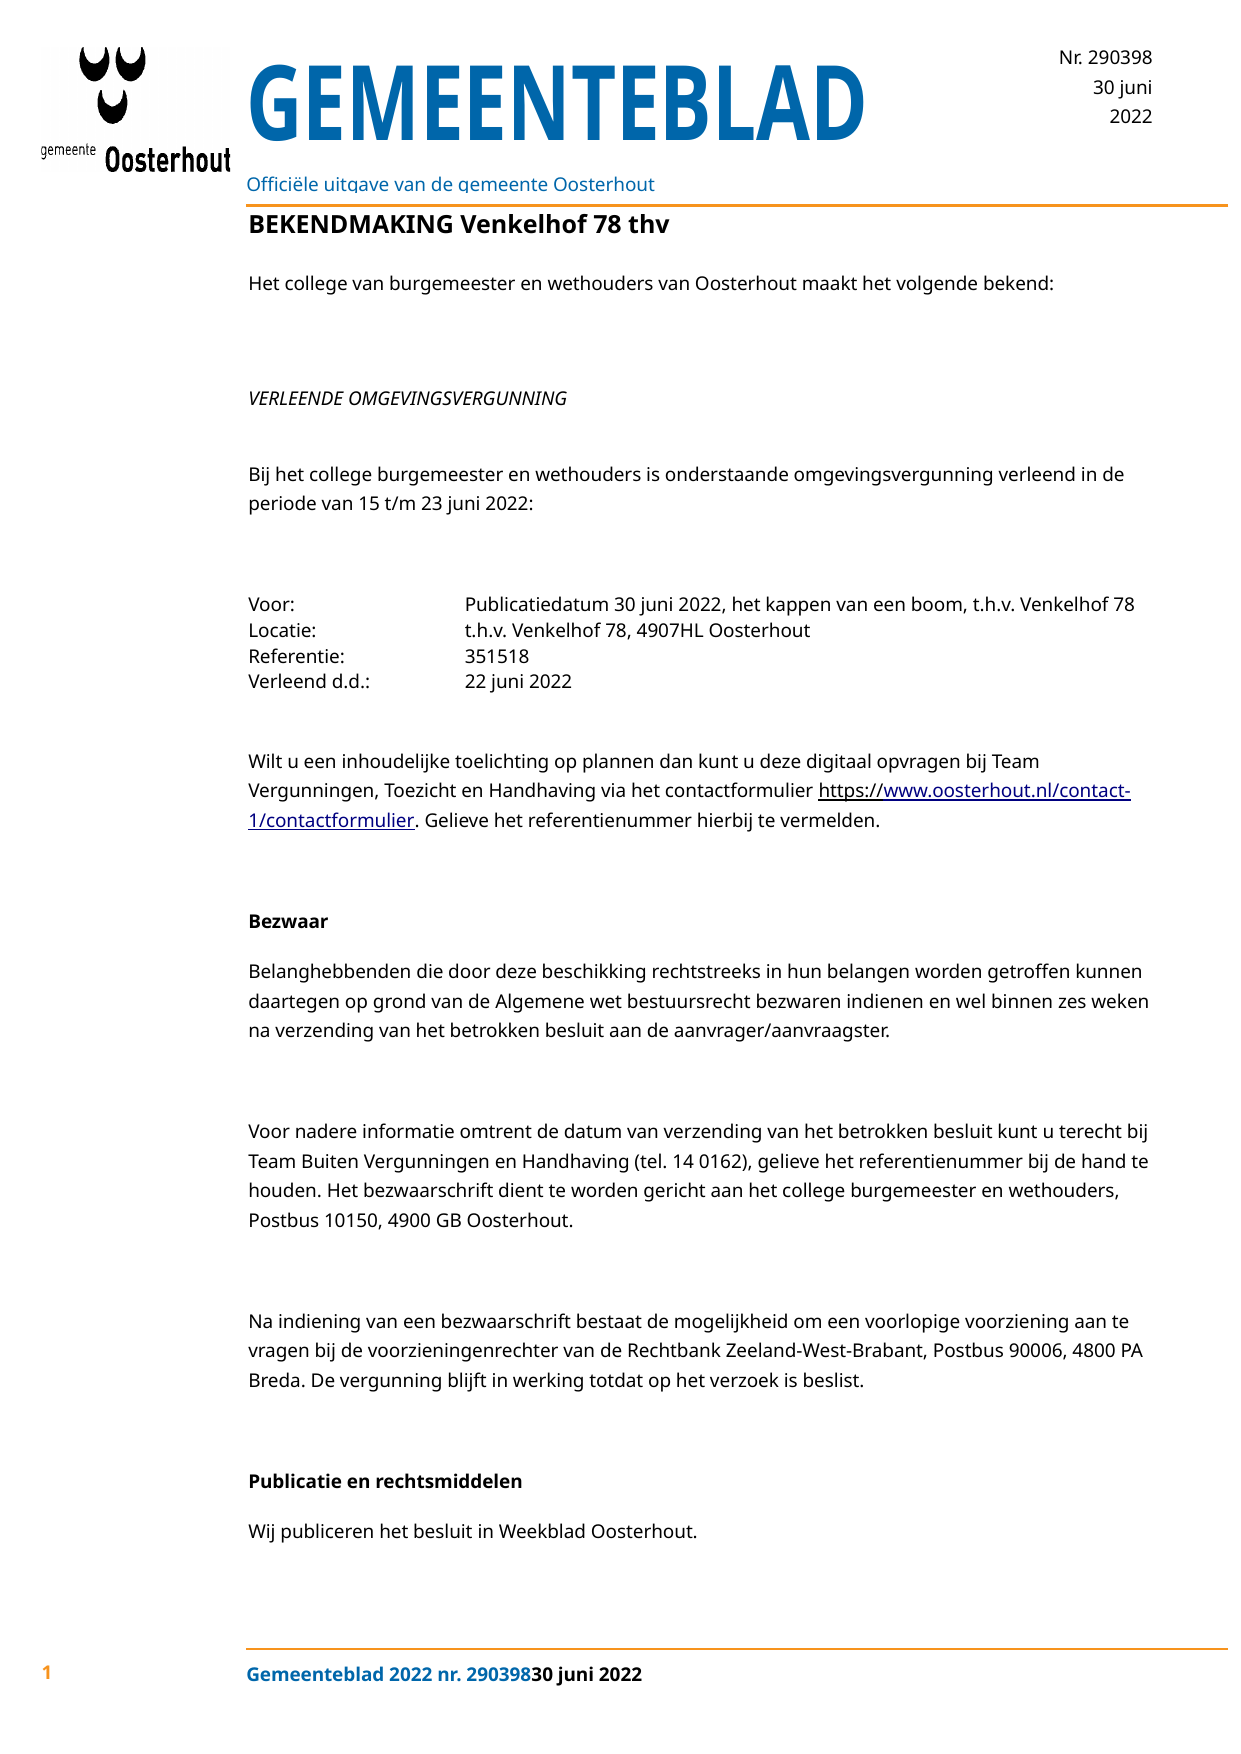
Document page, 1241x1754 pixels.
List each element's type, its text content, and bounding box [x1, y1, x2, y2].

text Wilt u een inhoudelijke toelichting op plannen dan kunt u deze digitaal opvragen bij Team Vergunningen, Toezicht en Handhaving via het contactformulier https://www.oosterhout.nl/contact-1/contactformulier. Gelieve het referentienummer hierbij te vermelden. [248, 748, 1152, 833]
picture [41, 47, 231, 172]
table_cell t.h.v. Venkelhof 78, 4907HL Oosterhout [465, 617, 1152, 643]
text Wij publiceren het besluit in Weekblad Oosterhout. [248, 1518, 1152, 1544]
text Belanghebbenden die door deze beschikking rechtstreeks in hun belangen worden getroffen kunnen daartegen op grond van de Algemene wet bestuursrecht bezwaren indienen en wel binnen zes weken na verzending van het betrokken besluit aan de aanvrager/aanvraagster. [248, 958, 1152, 1043]
text Bezwaar [248, 908, 1152, 934]
text Na indiening van een bezwaarschrift bestaat de mogelijkheid om een voorlopige voorziening aan te vragen bij de voorzieningenrechter van de Rechtbank Zeeland-West-Brabant, Postbus 90006, 4800 PA Breda. De vergunning blijft in werking totdat op het verzoek is beslist. [248, 1308, 1152, 1393]
table_header Voor: [248, 591, 464, 617]
text VERLEENDE OMGEVINGSVERGUNNING [248, 385, 1152, 410]
text Publicatie en rechtsmiddelen [248, 1468, 1152, 1494]
table_cell 351518 [465, 643, 1152, 668]
text Bij het college burgemeester en wethouders is onderstaande omgevingsvergunning verleend in de periode van 15 t/m 23 juni 2022: [248, 461, 1152, 516]
text Voor nadere informatie omtrent de datum van verzending van het betrokken besluit kunt u terecht bij Team Buiten Vergunningen en Handhaving (tel. 14 0162), gelieve het referentienummer bij de hand te houden. Het bezwaarschrift dient te worden gericht aan het college burgemeester en wethouders, Postbus 10150, 4900 GB Oosterhout. [248, 1118, 1152, 1233]
table_cell Verleend d.d.: [248, 669, 464, 694]
table_cell 22 juni 2022 [465, 669, 1152, 694]
text BEKENDMAKING Venkelhof 78 thv [248, 207, 1152, 241]
text Het college van burgemeester en wethouders van Oosterhout maakt het volgende bekend: [248, 270, 1152, 296]
table_header Publicatiedatum 30 juni 2022, het kappen van een boom, t.h.v. Venkelhof 78 [465, 591, 1152, 617]
table_cell Referentie: [248, 643, 464, 668]
table_cell Locatie: [248, 617, 464, 643]
